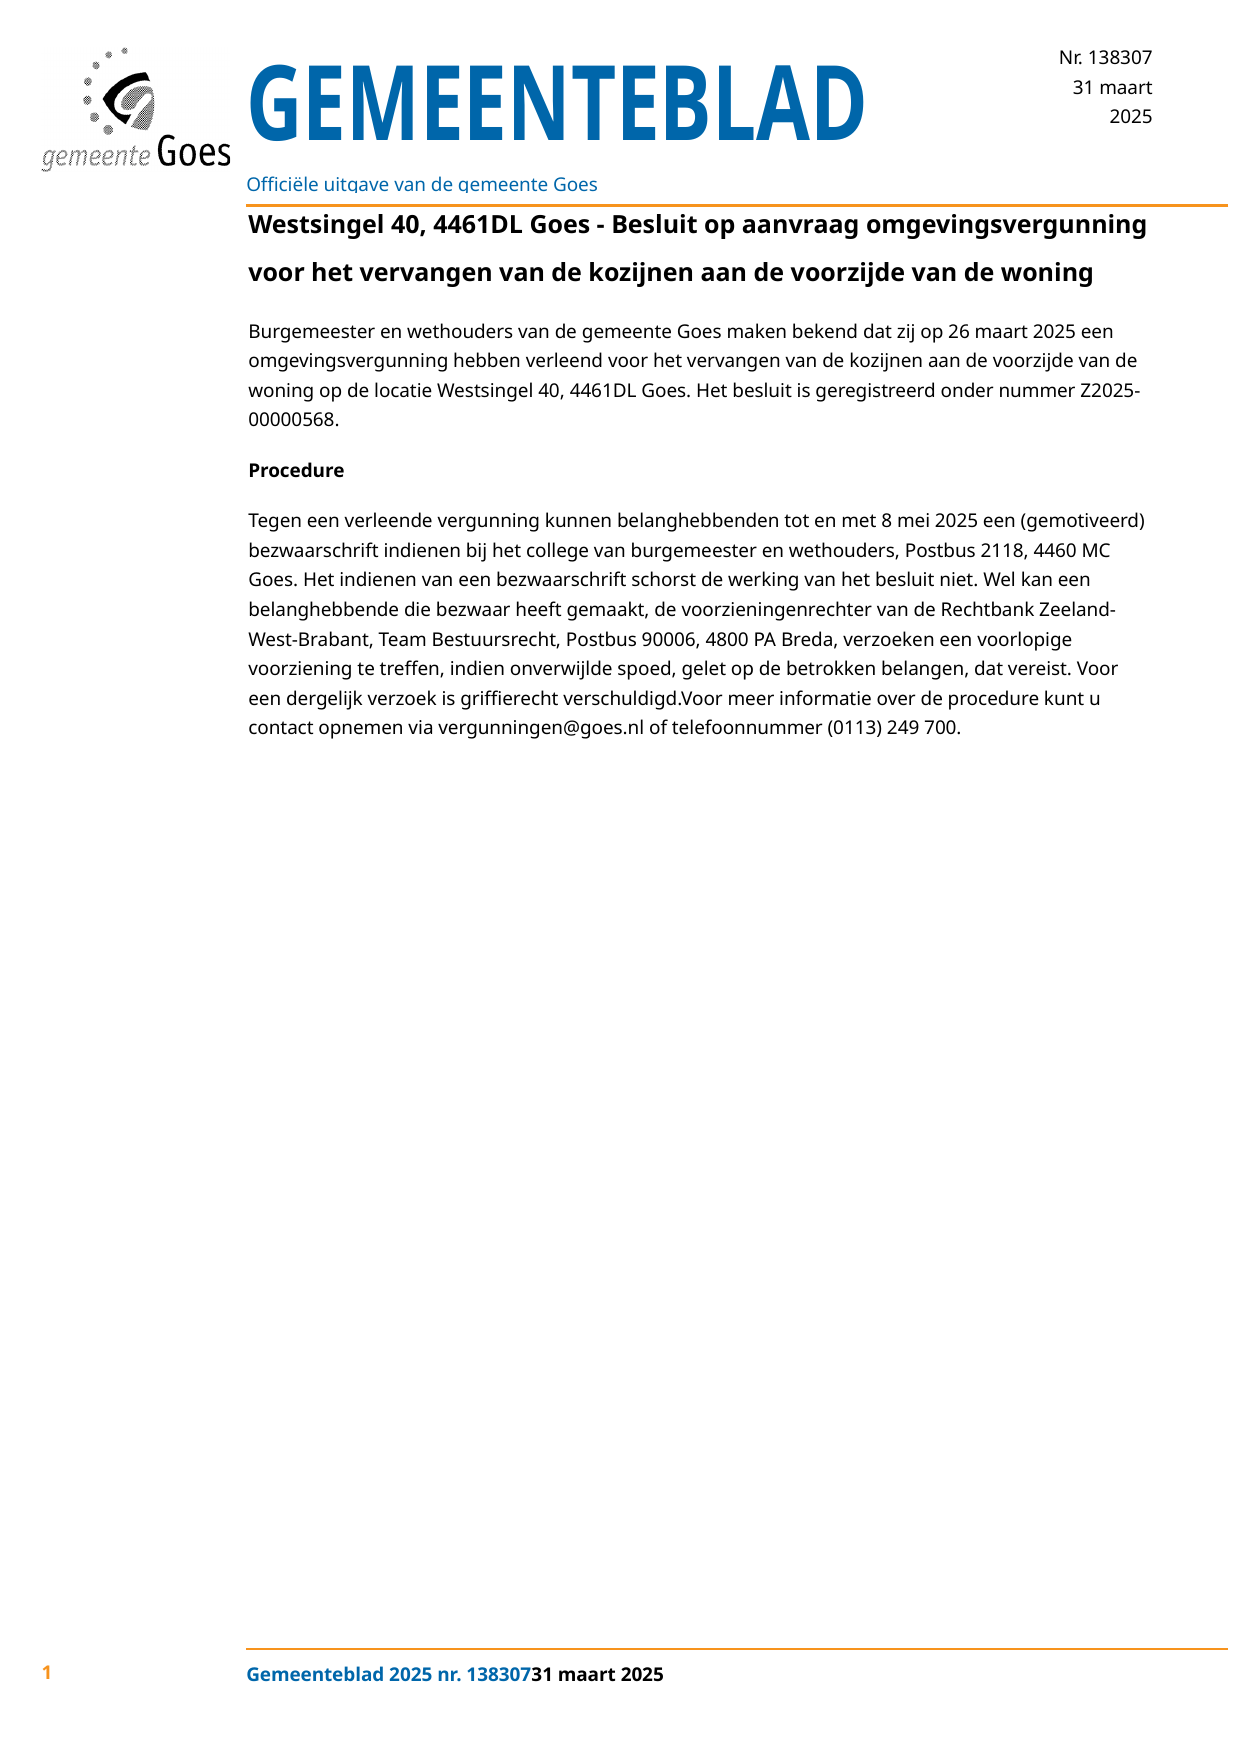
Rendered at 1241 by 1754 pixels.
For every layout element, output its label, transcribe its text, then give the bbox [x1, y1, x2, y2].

text Procedure [248, 457, 1152, 483]
text Burgemeester en wethouders van de gemeente Goes maken bekend dat zij op 26 maart 2025 een omgevingsvergunning hebben verleend voor het vervangen van de kozijnen aan de voorzijde van de woning op de locatie Westsingel 40, 4461DL Goes. Het besluit is geregistreerd onder nummer Z2025-00000568. [248, 318, 1152, 432]
picture [41, 47, 231, 172]
text Westsingel 40, 4461DL Goes - Besluit op aanvraag omgevingsvergunning voor het vervangen van de kozijnen aan de voorzijde van de woning [248, 207, 1152, 288]
text Tegen een verleende vergunning kunnen belanghebbenden tot en met 8 mei 2025 een (gemotiveerd) bezwaarschrift indienen bij het college van burgemeester en wethouders, Postbus 2118, 4460 MC Goes. Het indienen van een bezwaarschrift schorst de werking van het besluit niet. Wel kan een belanghebbende die bezwaar heeft gemaakt, de voorzieningenrechter van de Rechtbank Zeeland-West-Brabant, Team Bestuursrecht, Postbus 90006, 4800 PA Breda, verzoeken een voorlopige voorziening te treffen, indien onverwijlde spoed, gelet op de betrokken belangen, dat vereist. Voor een dergelijk verzoek is griffierecht verschuldigd.Voor meer informatie over de procedure kunt u contact opnemen via vergunningen@goes.nl of telefoonnummer (0113) 249 700. [248, 507, 1152, 740]
